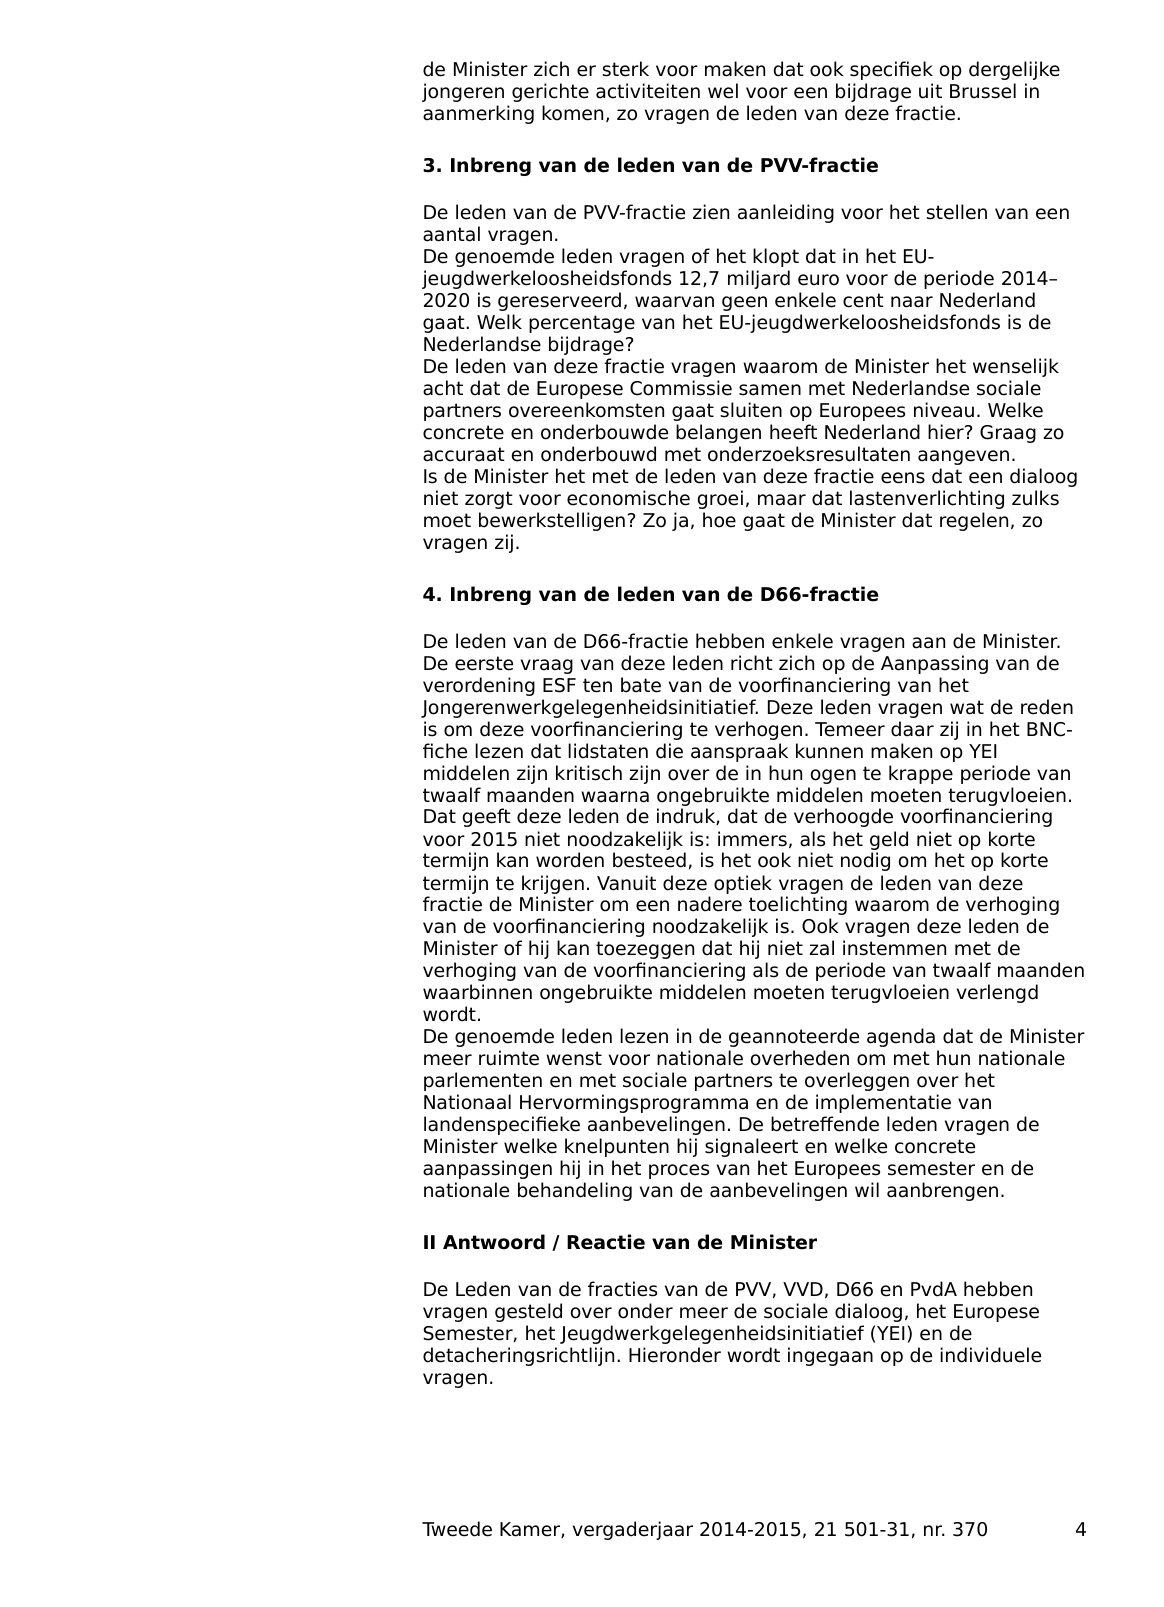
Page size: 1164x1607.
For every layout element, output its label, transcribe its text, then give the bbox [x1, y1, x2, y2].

text De leden van de PVV-fractie zien aanleiding voor het stellen van een aantal vragen. [422, 202, 1087, 246]
subtitle 4. Inbreng van de leden van de D66-fractie [422, 584, 1087, 606]
text De leden van de D66-fractie hebben enkele vragen aan de Minister. De eerste vraag van deze leden richt zich op de Aanpassing van de verordening ESF ten bate van de voorfinanciering van het Jongerenwerkgelegenheidsinitiatief. Deze leden vragen wat de reden is om deze voorfinanciering te verhogen. Temeer daar zij in het BNC-fiche lezen dat lidstaten die aanspraak kunnen maken op YEI middelen zijn kritisch zijn over de in hun ogen te krappe periode van twaalf maanden waarna ongebruikte middelen moeten terugvloeien. Dat geeft deze leden de indruk, dat de verhoogde voorfinanciering voor 2015 niet noodzakelijk is: immers, als het geld niet op korte termijn kan worden besteed, is het ook niet nodig om het op korte termijn te krijgen. Vanuit deze optiek vragen de leden van deze fractie de Minister om een nadere toelichting waarom de verhoging van de voorfinanciering noodzakelijk is. Ook vragen deze leden de Minister of hij kan toezeggen dat hij niet zal instemmen met de verhoging van de voorfinanciering als de periode van twaalf maanden waarbinnen ongebruikte middelen moeten terugvloeien verlengd wordt. [422, 631, 1087, 1026]
text De leden van deze fractie vragen waarom de Minister het wenselijk acht dat de Europese Commissie samen met Nederlandse sociale partners overeenkomsten gaat sluiten op Europees niveau. Welke concrete en onderbouwde belangen heeft Nederland hier? Graag zo accuraat en onderbouwd met onderzoeksresultaten aangeven. [422, 356, 1087, 466]
text Is de Minister het met de leden van deze fractie eens dat een dialoog niet zorgt voor economische groei, maar dat lastenverlichting zulks moet bewerkstelligen? Zo ja, hoe gaat de Minister dat regelen, zo vragen zij. [422, 466, 1087, 554]
subtitle II Antwoord / Reactie van de Minister [422, 1232, 1087, 1254]
subtitle 3. Inbreng van de leden van de PVV-fractie [422, 155, 1087, 177]
text De genoemde leden vragen of het klopt dat in het EU-jeugdwerkeloosheidsfonds 12,7 miljard euro voor de periode 2014–2020 is gereserveerd, waarvan geen enkele cent naar Nederland gaat. Welk percentage van het EU-jeugdwerkeloosheidsfonds is de Nederlandse bijdrage? [422, 246, 1087, 356]
text de Minister zich er sterk voor maken dat ook specifiek op dergelijke jongeren gerichte activiteiten wel voor een bijdrage uit Brussel in aanmerking komen, zo vragen de leden van deze fractie. [422, 59, 1087, 125]
text De genoemde leden lezen in de geannoteerde agenda dat de Minister meer ruimte wenst voor nationale overheden om met hun nationale parlementen en met sociale partners te overleggen over het Nationaal Hervormingsprogramma en de implementatie van landenspecifieke aanbevelingen. De betreffende leden vragen de Minister welke knelpunten hij signaleert en welke concrete aanpassingen hij in het proces van het Europees semester en de nationale behandeling van de aanbevelingen wil aanbrengen. [422, 1026, 1087, 1202]
text De Leden van de fracties van de PVV, VVD, D66 en PvdA hebben vragen gesteld over onder meer de sociale dialoog, het Europese Semester, het Jeugdwerkgelegenheidsinitiatief (YEI) en de detacheringsrichtlijn. Hieronder wordt ingegaan op de individuele vragen. [422, 1279, 1087, 1389]
